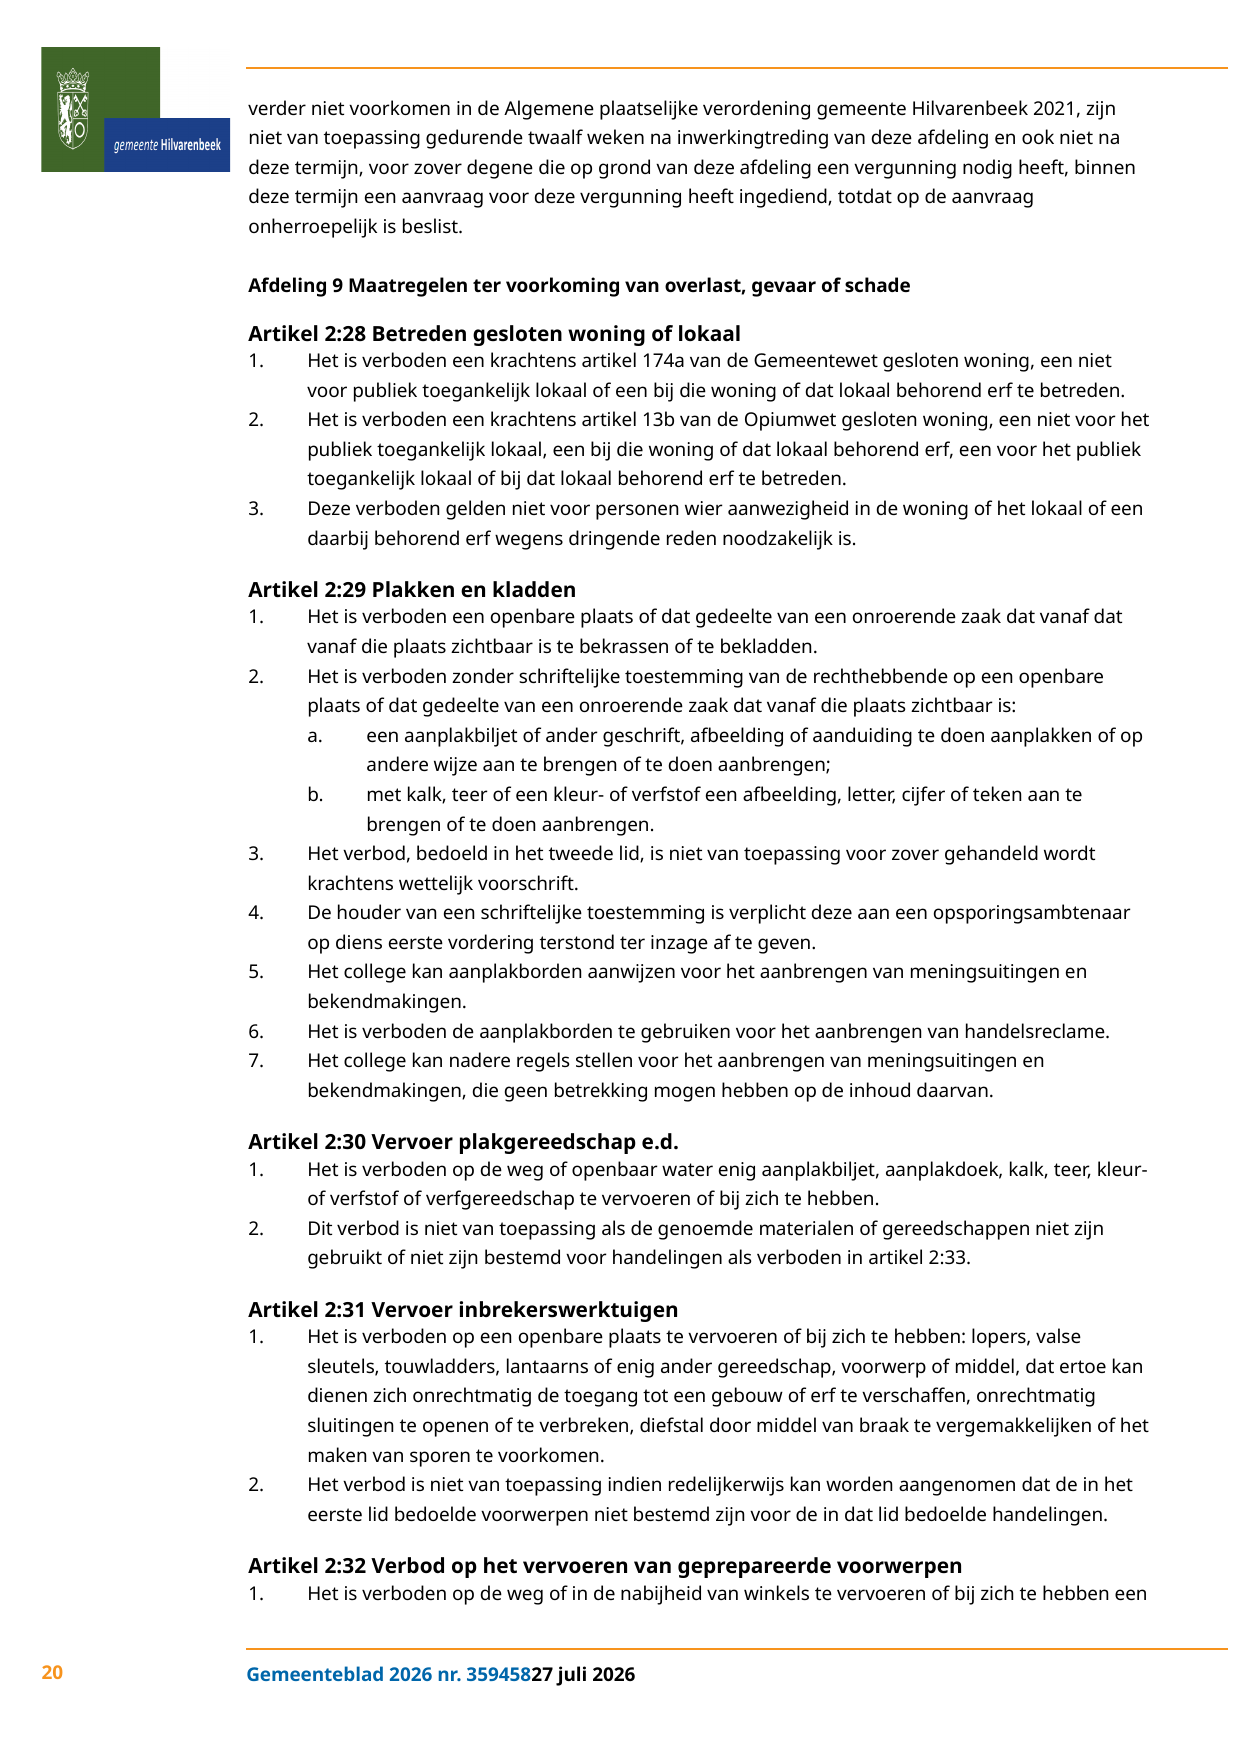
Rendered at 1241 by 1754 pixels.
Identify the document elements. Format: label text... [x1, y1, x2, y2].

list Het is verboden op de weg of openbaar water enig aanplakbiljet, aanplakdoek, kalk, teer, kleur- of verfstof of verfgereedschap te vervoeren of bij zich te hebben. [248, 1156, 1152, 1211]
list Het is verboden op de weg of in de nabijheid van winkels te vervoeren of bij zich te hebben een [248, 1580, 1152, 1606]
text Artikel 2:28 Betreden gesloten woning of lokaal [248, 319, 1152, 347]
list Het is verboden zonder schriftelijke toestemming van de rechthebbende op een openbare plaats of dat gedeelte van een onroerende zaak dat vanaf die plaats zichtbaar is: [248, 663, 1152, 718]
list Deze verboden gelden niet voor personen wier aanwezigheid in de woning of het lokaal of een daarbij behorend erf wegens dringende reden noodzakelijk is. [248, 495, 1152, 551]
list De houder van een schriftelijke toestemming is verplicht deze aan een opsporingsambtenaar op diens eerste vordering terstond ter inzage af te geven. [248, 899, 1152, 955]
list Het is verboden de aanplakborden te gebruiken voor het aanbrengen van handelsreclame. [248, 1018, 1152, 1043]
text Afdeling 9 Maatregelen ter voorkoming van overlast, gevaar of schade [248, 272, 1152, 298]
text Artikel 2:29 Plakken en kladden [248, 575, 1152, 604]
list Het verbod, bedoeld in het tweede lid, is niet van toepassing voor zover gehandeld wordt krachtens wettelijk voorschrift. [248, 840, 1152, 896]
list Het is verboden op een openbare plaats te vervoeren of bij zich te hebben: lopers, valse sleutels, touwladders, lantaarns of enig ander gereedschap, voorwerp of middel, dat ertoe kan dienen zich onrechtmatig de toegang tot een gebouw of erf te verschaffen, onrechtmatig sluitingen te openen of te verbreken, diefstal door middel van braak te vergemakkelijken of het maken van sporen te voorkomen. [248, 1323, 1152, 1467]
text Artikel 2:32 Verbod op het vervoeren van geprepareerde voorwerpen [248, 1551, 1152, 1580]
list Het verbod is niet van toepassing indien redelijkerwijs kan worden aangenomen dat de in het eerste lid bedoelde voorwerpen niet bestemd zijn voor de in dat lid bedoelde handelingen. [248, 1471, 1152, 1527]
list Het is verboden een krachtens artikel 174a van de Gemeentewet gesloten woning, een niet voor publiek toegankelijk lokaal of een bij die woning of dat lokaal behorend erf te betreden. [248, 347, 1152, 403]
list een aanplakbiljet of ander geschrift, afbeelding of aanduiding te doen aanplakken of op andere wijze aan te brengen of te doen aanbrengen; [307, 722, 1152, 777]
list Het is verboden een openbare plaats of dat gedeelte van een onroerende zaak dat vanaf dat vanaf die plaats zichtbaar is te bekrassen of te bekladden. [248, 604, 1152, 659]
picture [41, 47, 231, 172]
list Het is verboden een krachtens artikel 13b van de Opiumwet gesloten woning, een niet voor het publiek toegankelijk lokaal, een bij die woning of dat lokaal behorend erf, een voor het publiek toegankelijk lokaal of bij dat lokaal behorend erf te betreden. [248, 406, 1152, 491]
text Artikel 2:31 Vervoer inbrekerswerktuigen [248, 1295, 1152, 1323]
text Artikel 2:30 Vervoer plakgereedschap e.d. [248, 1127, 1152, 1156]
list Het college kan aanplakborden aanwijzen voor het aanbrengen van meningsuitingen en bekendmakingen. [248, 959, 1152, 1014]
list Het college kan nadere regels stellen voor het aanbrengen van meningsuitingen en bekendmakingen, die geen betrekking mogen hebben op de inhoud daarvan. [248, 1047, 1152, 1103]
list Dit verbod is niet van toepassing als de genoemde materialen of gereedschappen niet zijn gebruikt of niet zijn bestemd voor handelingen als verboden in artikel 2:33. [248, 1215, 1152, 1270]
list met kalk, teer of een kleur- of verfstof een afbeelding, letter, cijfer of teken aan te brengen of te doen aanbrengen. [307, 781, 1152, 836]
text verder niet voorkomen in de Algemene plaatselijke verordening gemeente Hilvarenbeek 2021, zijn niet van toepassing gedurende twaalf weken na inwerkingtreding van deze afdeling en ook niet na deze termijn, voor zover degene die op grond van deze afdeling een vergunning nodig heeft, binnen deze termijn een aanvraag voor deze vergunning heeft ingediend, totdat op de aanvraag onherroepelijk is beslist. [248, 95, 1152, 239]
